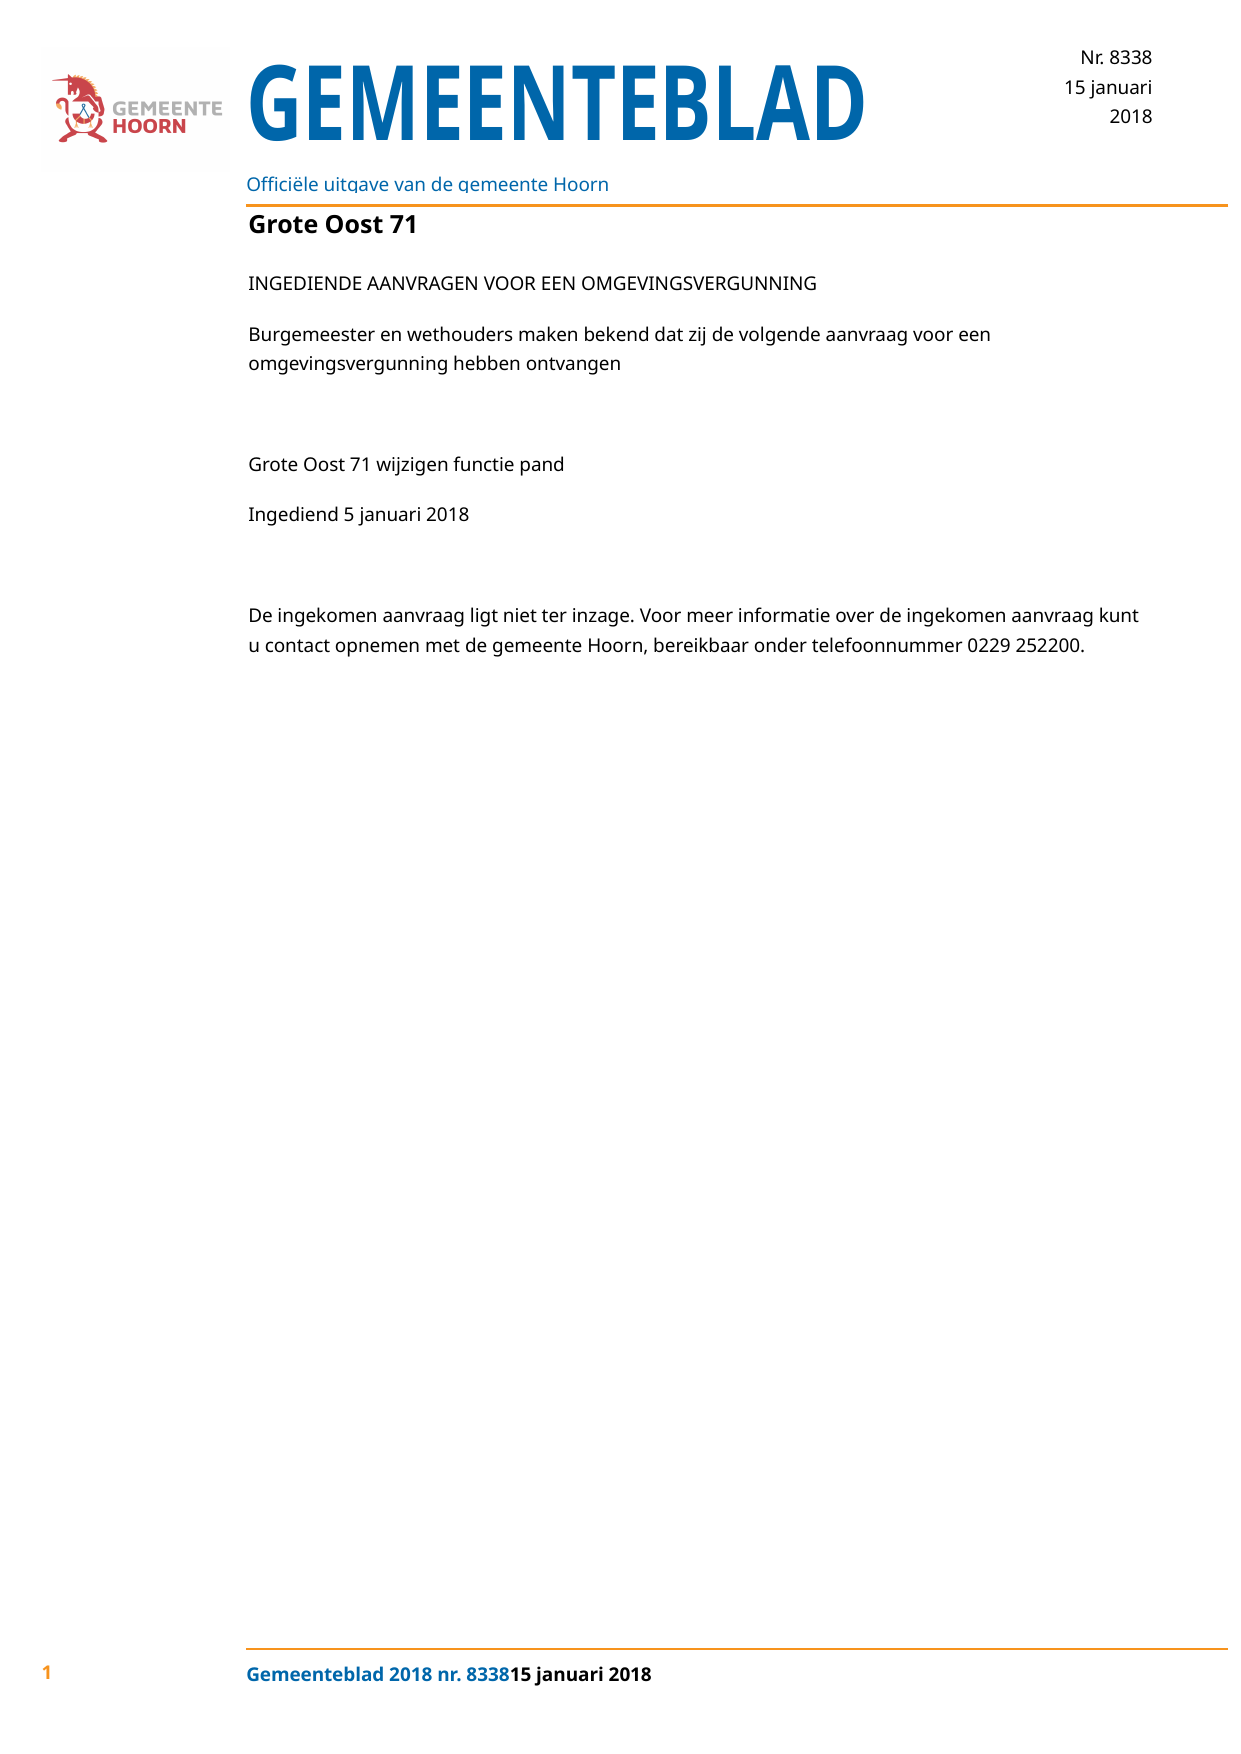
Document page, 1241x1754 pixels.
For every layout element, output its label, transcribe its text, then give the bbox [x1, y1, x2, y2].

text Grote Oost 71 wijzigen functie pand [248, 451, 1152, 477]
picture [41, 47, 231, 172]
text Grote Oost 71 [248, 207, 1152, 241]
text Burgemeester en wethouders maken bekend dat zij de volgende aanvraag voor een omgevingsvergunning hebben ontvangen [248, 321, 1152, 376]
text De ingekomen aanvraag ligt niet ter inzage. Voor meer informatie over de ingekomen aanvraag kunt u contact opnemen met de gemeente Hoorn, bereikbaar onder telefoonnummer 0229 252200. [248, 602, 1152, 658]
text Ingediend 5 januari 2018 [248, 502, 1152, 527]
text INGEDIENDE AANVRAGEN VOOR EEN OMGEVINGSVERGUNNING [248, 270, 1152, 296]
